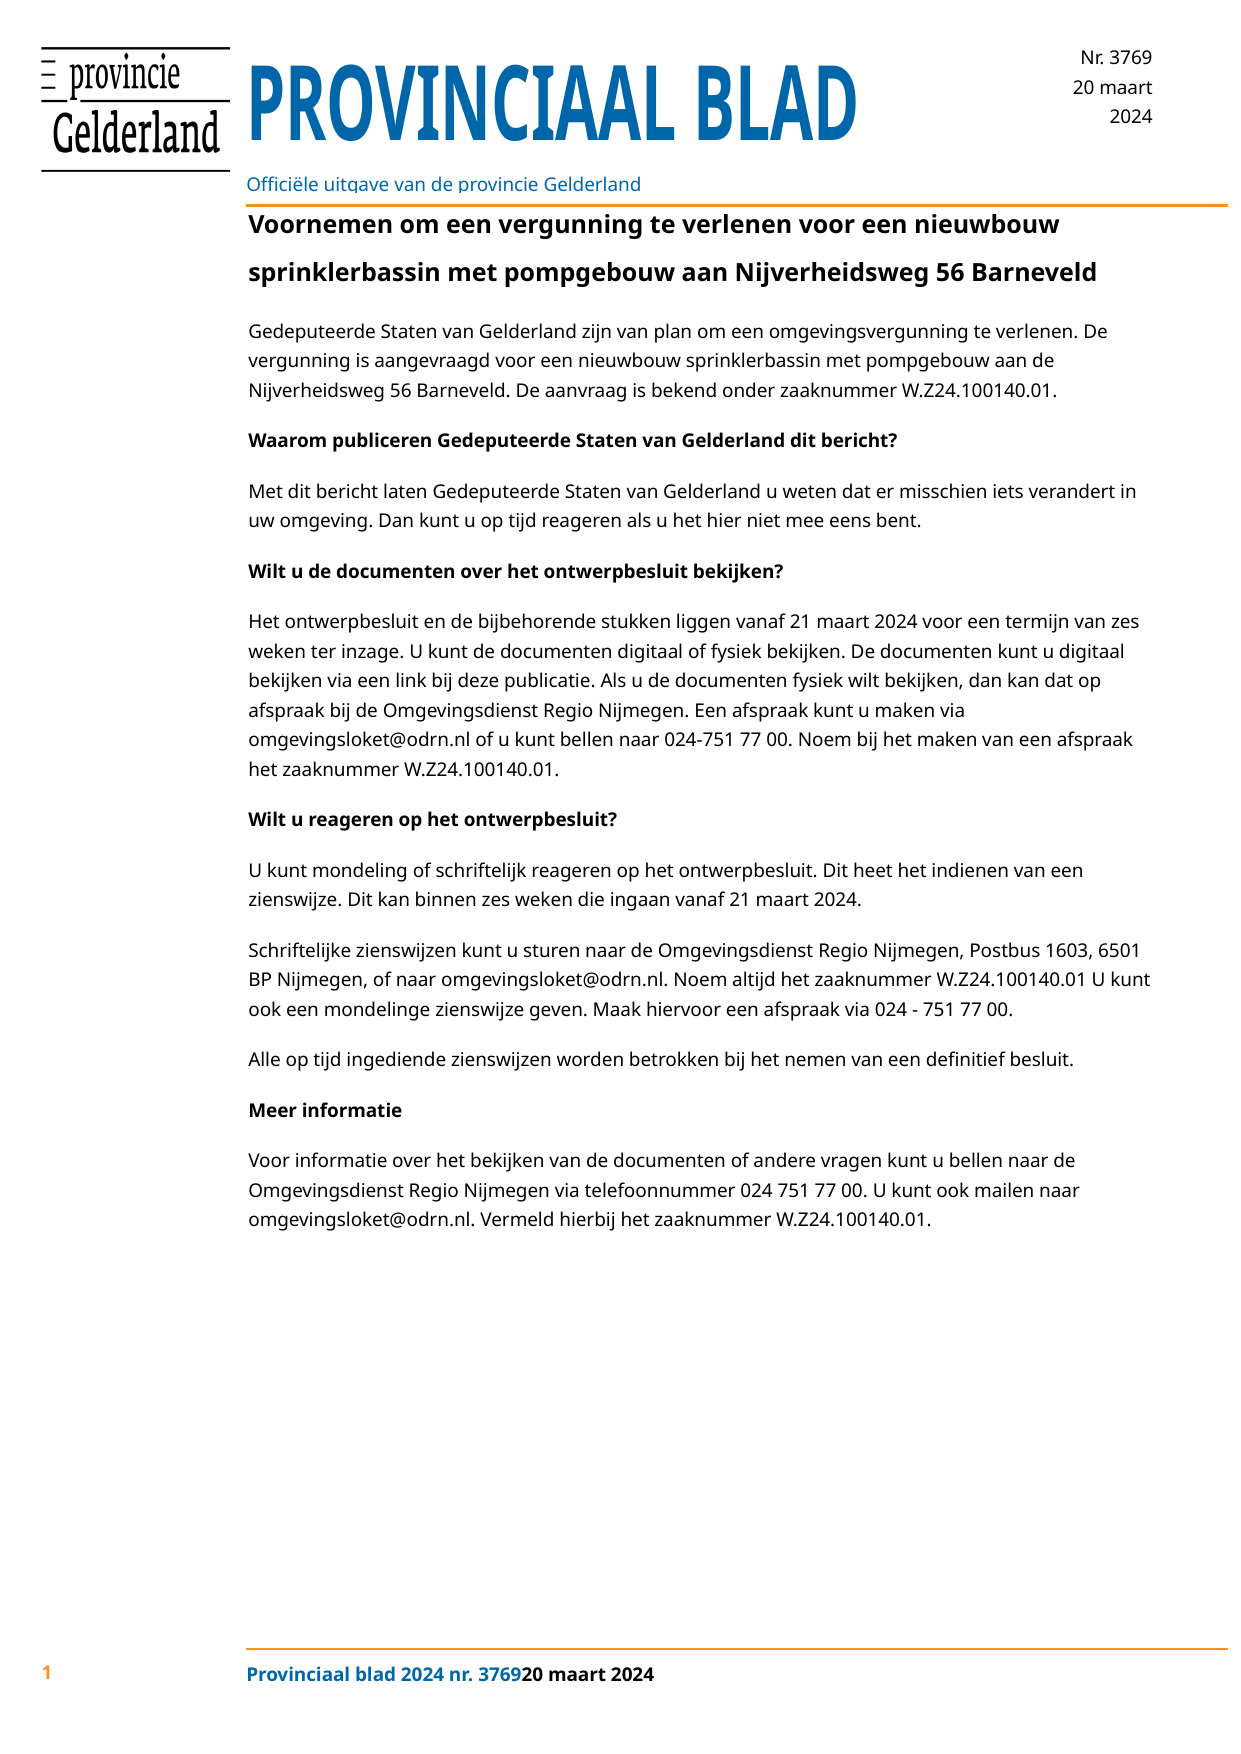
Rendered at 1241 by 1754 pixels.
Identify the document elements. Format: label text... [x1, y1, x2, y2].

text Wilt u reageren op het ontwerpbesluit? [248, 807, 1152, 832]
text Voor informatie over het bekijken van de documenten of andere vragen kunt u bellen naar de Omgevingsdienst Regio Nijmegen via telefoonnummer 024 751 77 00. U kunt ook mailen naar omgevingsloket@odrn.nl. Vermeld hierbij het zaaknummer W.Z24.100140.01. [248, 1147, 1152, 1232]
text Schriftelijke zienswijzen kunt u sturen naar de Omgevingsdienst Regio Nijmegen, Postbus 1603, 6501 BP Nijmegen, of naar omgevingsloket@odrn.nl. Noem altijd het zaaknummer W.Z24.100140.01 U kunt ook een mondelinge zienswijze geven. Maak hiervoor een afspraak via 024 - 751 77 00. [248, 937, 1152, 1022]
text U kunt mondeling of schriftelijk reageren op het ontwerpbesluit. Dit heet het indienen van een zienswijze. Dit kan binnen zes weken die ingaan vanaf 21 maart 2024. [248, 857, 1152, 912]
text Meer informatie [248, 1097, 1152, 1123]
picture [41, 47, 231, 172]
text Het ontwerpbesluit en de bijbehorende stukken liggen vanaf 21 maart 2024 voor een termijn van zes weken ter inzage. U kunt de documenten digitaal of fysiek bekijken. De documenten kunt u digitaal bekijken via een link bij deze publicatie. Als u de documenten fysiek wilt bekijken, dan kan dat op afspraak bij de Omgevingsdienst Regio Nijmegen. Een afspraak kunt u maken via omgevingsloket@odrn.nl of u kunt bellen naar 024-751 77 00. Noem bij het maken van een afspraak het zaaknummer W.Z24.100140.01. [248, 608, 1152, 782]
text Alle op tijd ingediende zienswijzen worden betrokken bij het nemen van een definitief besluit. [248, 1047, 1152, 1072]
text Waarom publiceren Gedeputeerde Staten van Gelderland dit bericht? [248, 427, 1152, 453]
text Wilt u de documenten over het ontwerpbesluit bekijken? [248, 558, 1152, 584]
text Gedeputeerde Staten van Gelderland zijn van plan om een omgevingsvergunning te verlenen. De vergunning is aangevraagd voor een nieuwbouw sprinklerbassin met pompgebouw aan de Nijverheidsweg 56 Barneveld. De aanvraag is bekend onder zaaknummer W.Z24.100140.01. [248, 318, 1152, 403]
text Voornemen om een vergunning te verlenen voor een nieuwbouw sprinklerbassin met pompgebouw aan Nijverheidsweg 56 Barneveld [248, 207, 1152, 288]
text Met dit bericht laten Gedeputeerde Staten van Gelderland u weten dat er misschien iets verandert in uw omgeving. Dan kunt u op tijd reageren als u het hier niet mee eens bent. [248, 478, 1152, 533]
